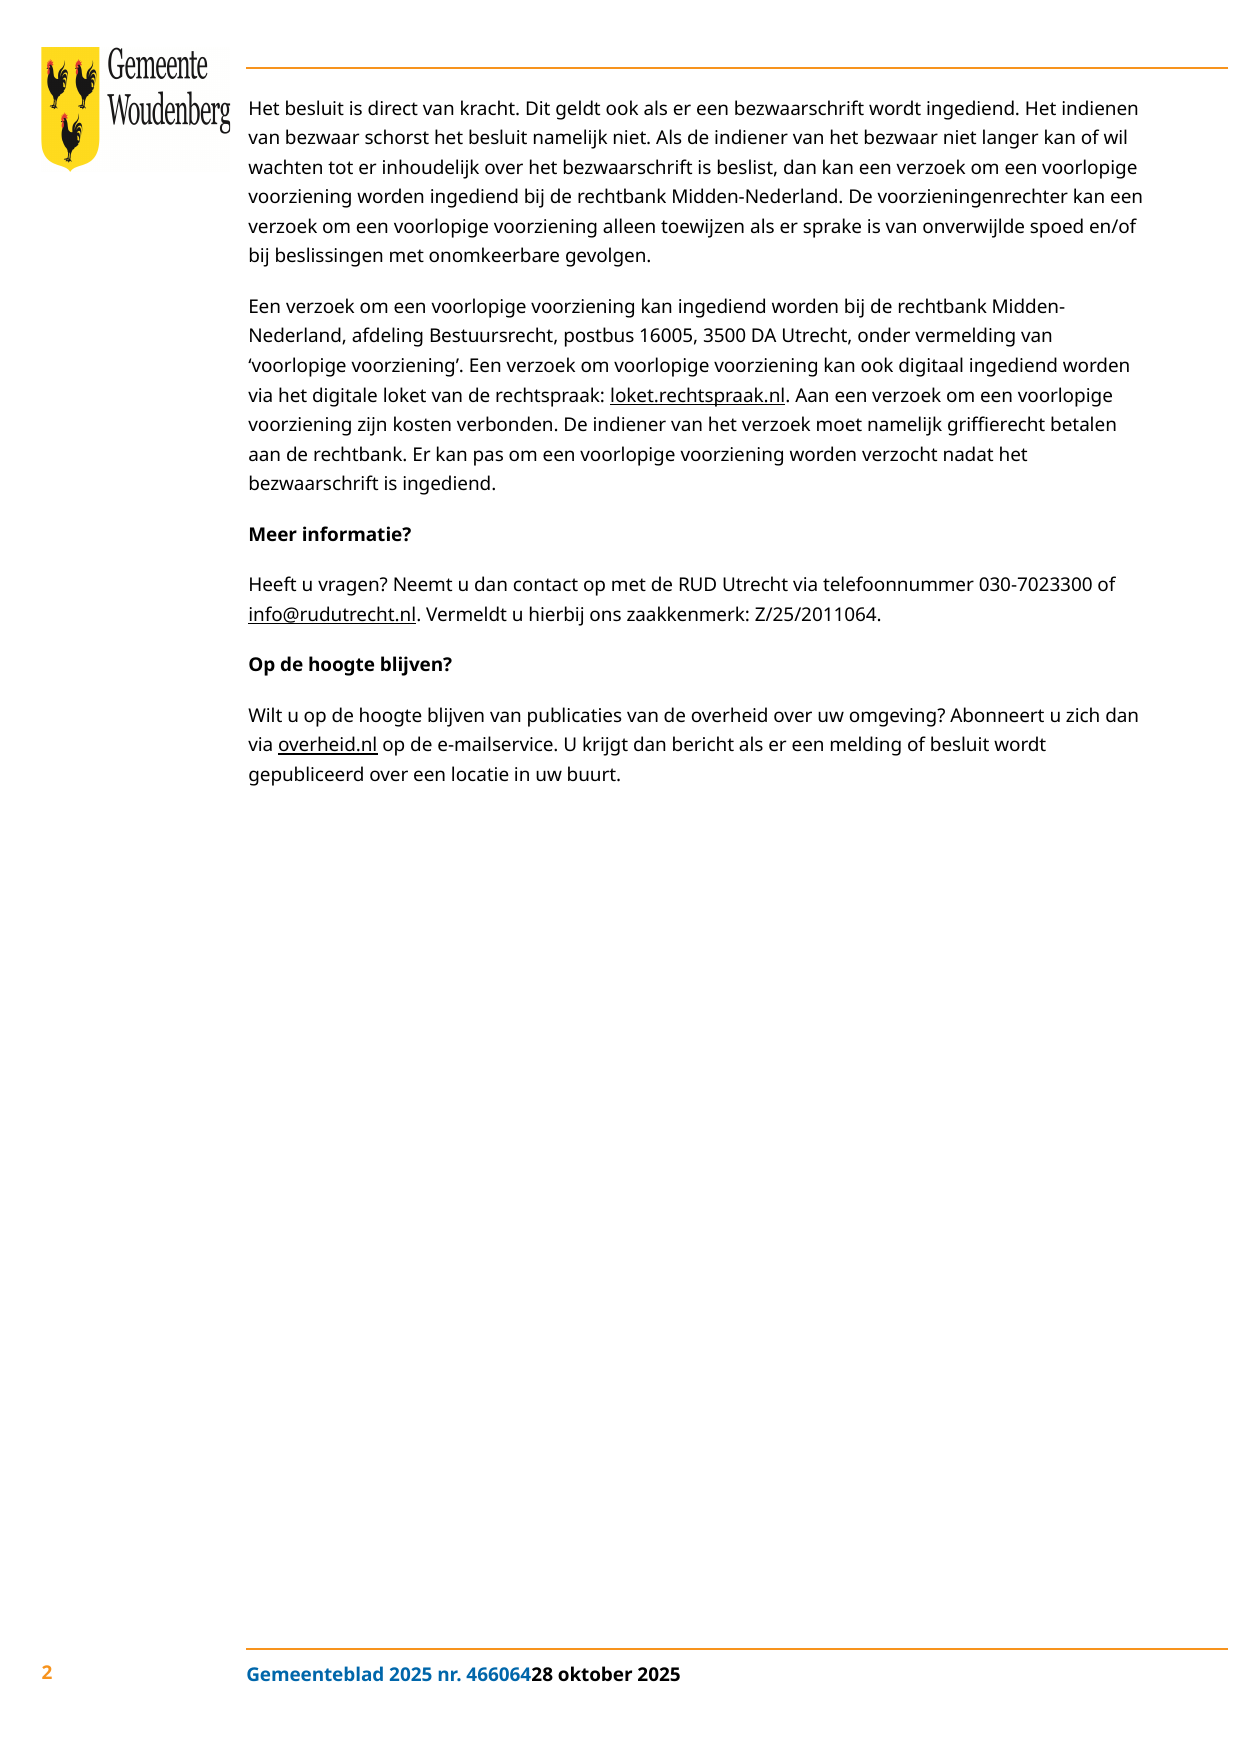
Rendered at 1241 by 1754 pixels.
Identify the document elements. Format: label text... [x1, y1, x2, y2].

text Een verzoek om een voorlopige voorziening kan ingediend worden bij de rechtbank Midden-Nederland, afdeling Bestuursrecht, postbus 16005, 3500 DA Utrecht, onder vermelding van ‘voorlopige voorziening’. Een verzoek om voorlopige voorziening kan ook digitaal ingediend worden via het digitale loket van de rechtspraak: loket.rechtspraak.nl. Aan een verzoek om een voorlopige voorziening zijn kosten verbonden. De indiener van het verzoek moet namelijk griffierecht betalen aan de rechtbank. Er kan pas om een voorlopige voorziening worden verzocht nadat het bezwaarschrift is ingediend. [248, 293, 1152, 496]
text Het besluit is direct van kracht. Dit geldt ook als er een bezwaarschrift wordt ingediend. Het indienen van bezwaar schorst het besluit namelijk niet. Als de indiener van het bezwaar niet langer kan of wil wachten tot er inhoudelijk over het bezwaarschrift is beslist, dan kan een verzoek om een voorlopige voorziening worden ingediend bij de rechtbank Midden-Nederland. De voorzieningenrechter kan een verzoek om een voorlopige voorziening alleen toewijzen als er sprake is van onverwijlde spoed en/of bij beslissingen met onomkeerbare gevolgen. [248, 95, 1152, 268]
text Wilt u op de hoogte blijven van publicaties van de overheid over uw omgeving? Abonneert u zich dan via overheid.nl op de e-mailservice. U krijgt dan bericht als er een melding of besluit wordt gepubliceerd over een locatie in uw buurt. [248, 702, 1152, 787]
text Meer informatie? [248, 521, 1152, 547]
text Heeft u vragen? Neemt u dan contact op met de RUD Utrecht via telefoonnummer 030-7023300 of info@rudutrecht.nl. Vermeldt u hierbij ons zaakkenmerk: Z/25/2011064. [248, 571, 1152, 627]
picture [41, 47, 231, 172]
text Op de hoogte blijven? [248, 651, 1152, 677]
